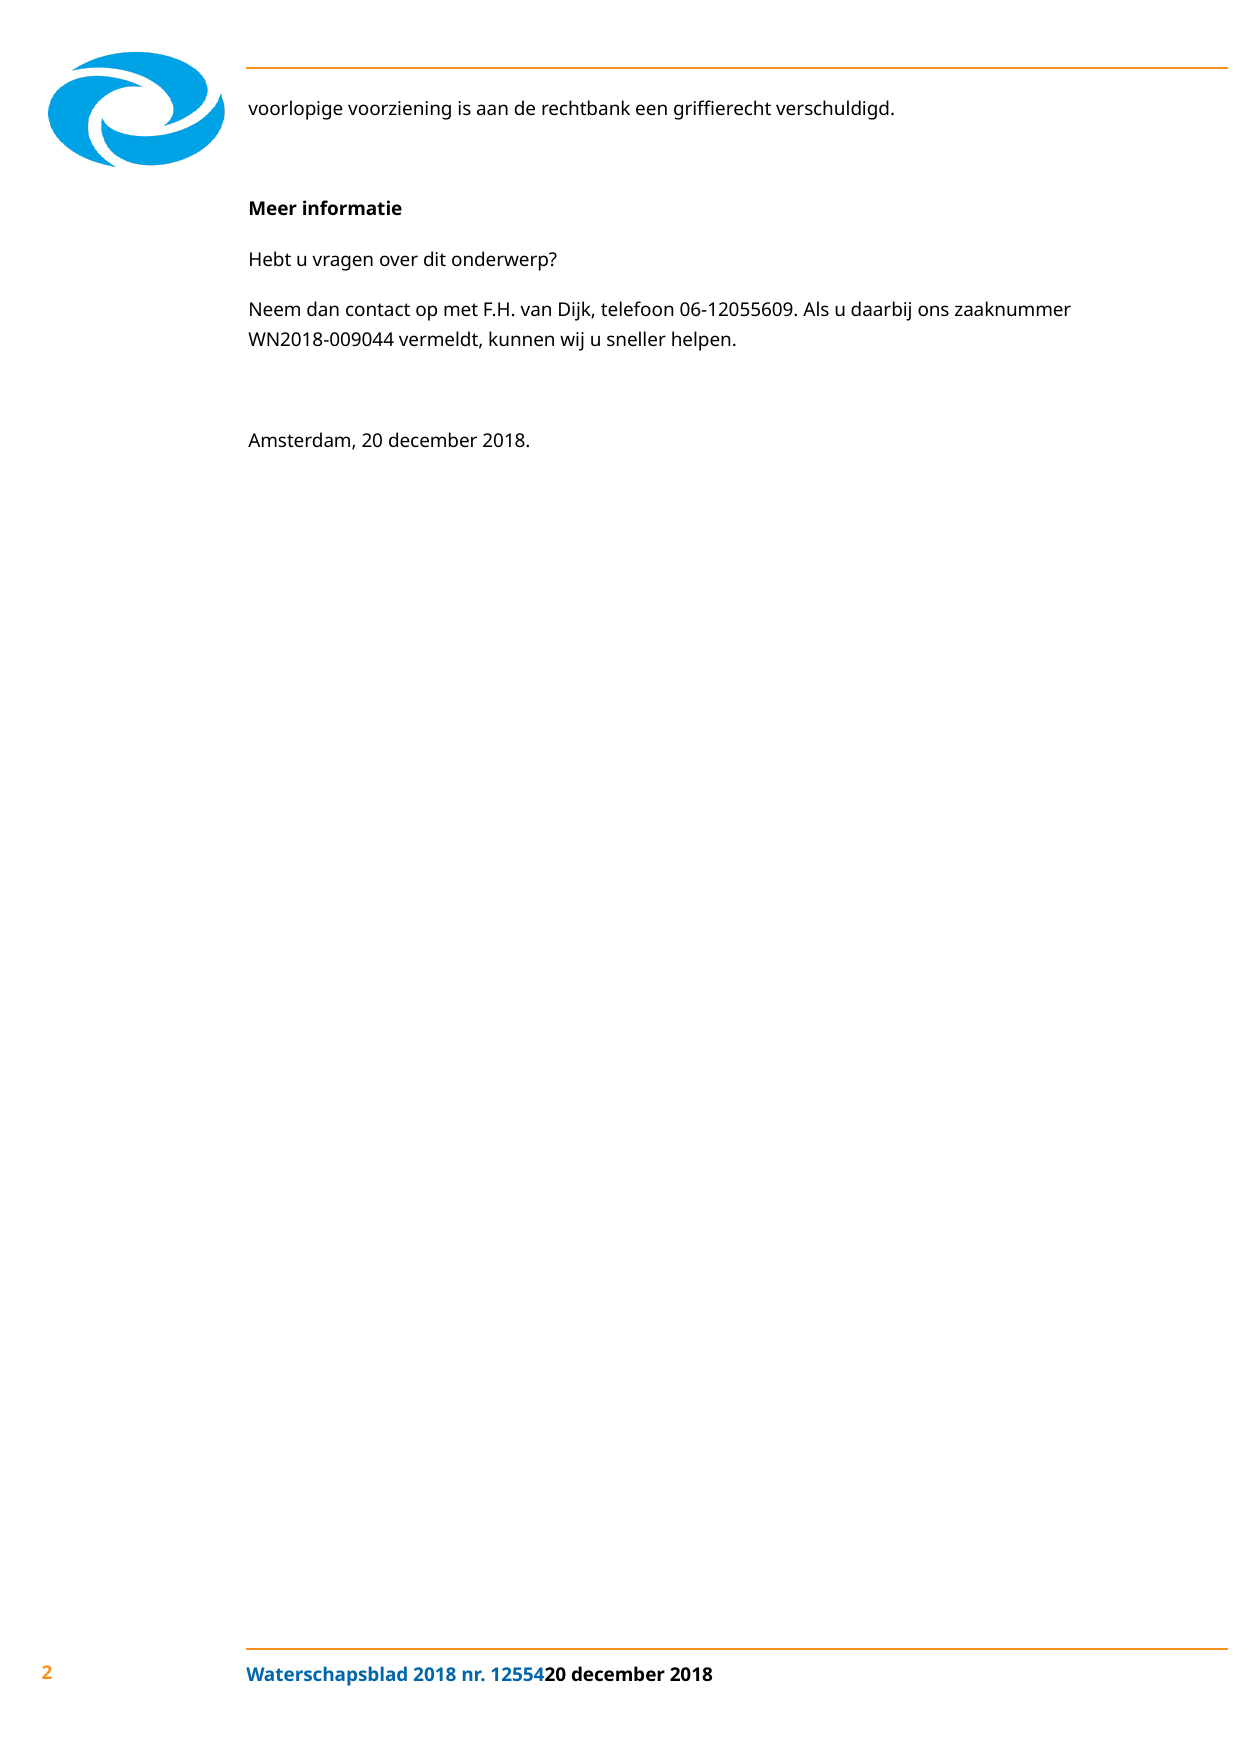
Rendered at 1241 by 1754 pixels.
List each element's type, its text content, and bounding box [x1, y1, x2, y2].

text Amsterdam, 20 december 2018. [248, 427, 1152, 453]
picture [41, 47, 231, 172]
text Neem dan contact op met F.H. van Dijk, telefoon 06-12055609. Als u daarbij ons zaaknummer WN2018-009044 vermeldt, kunnen wij u sneller helpen. [248, 296, 1152, 352]
text Hebt u vragen over dit onderwerp? [248, 246, 1152, 272]
text voorlopige voorziening is aan de rechtbank een griffierecht verschuldigd. [248, 95, 1152, 121]
text Meer informatie [248, 196, 1152, 221]
